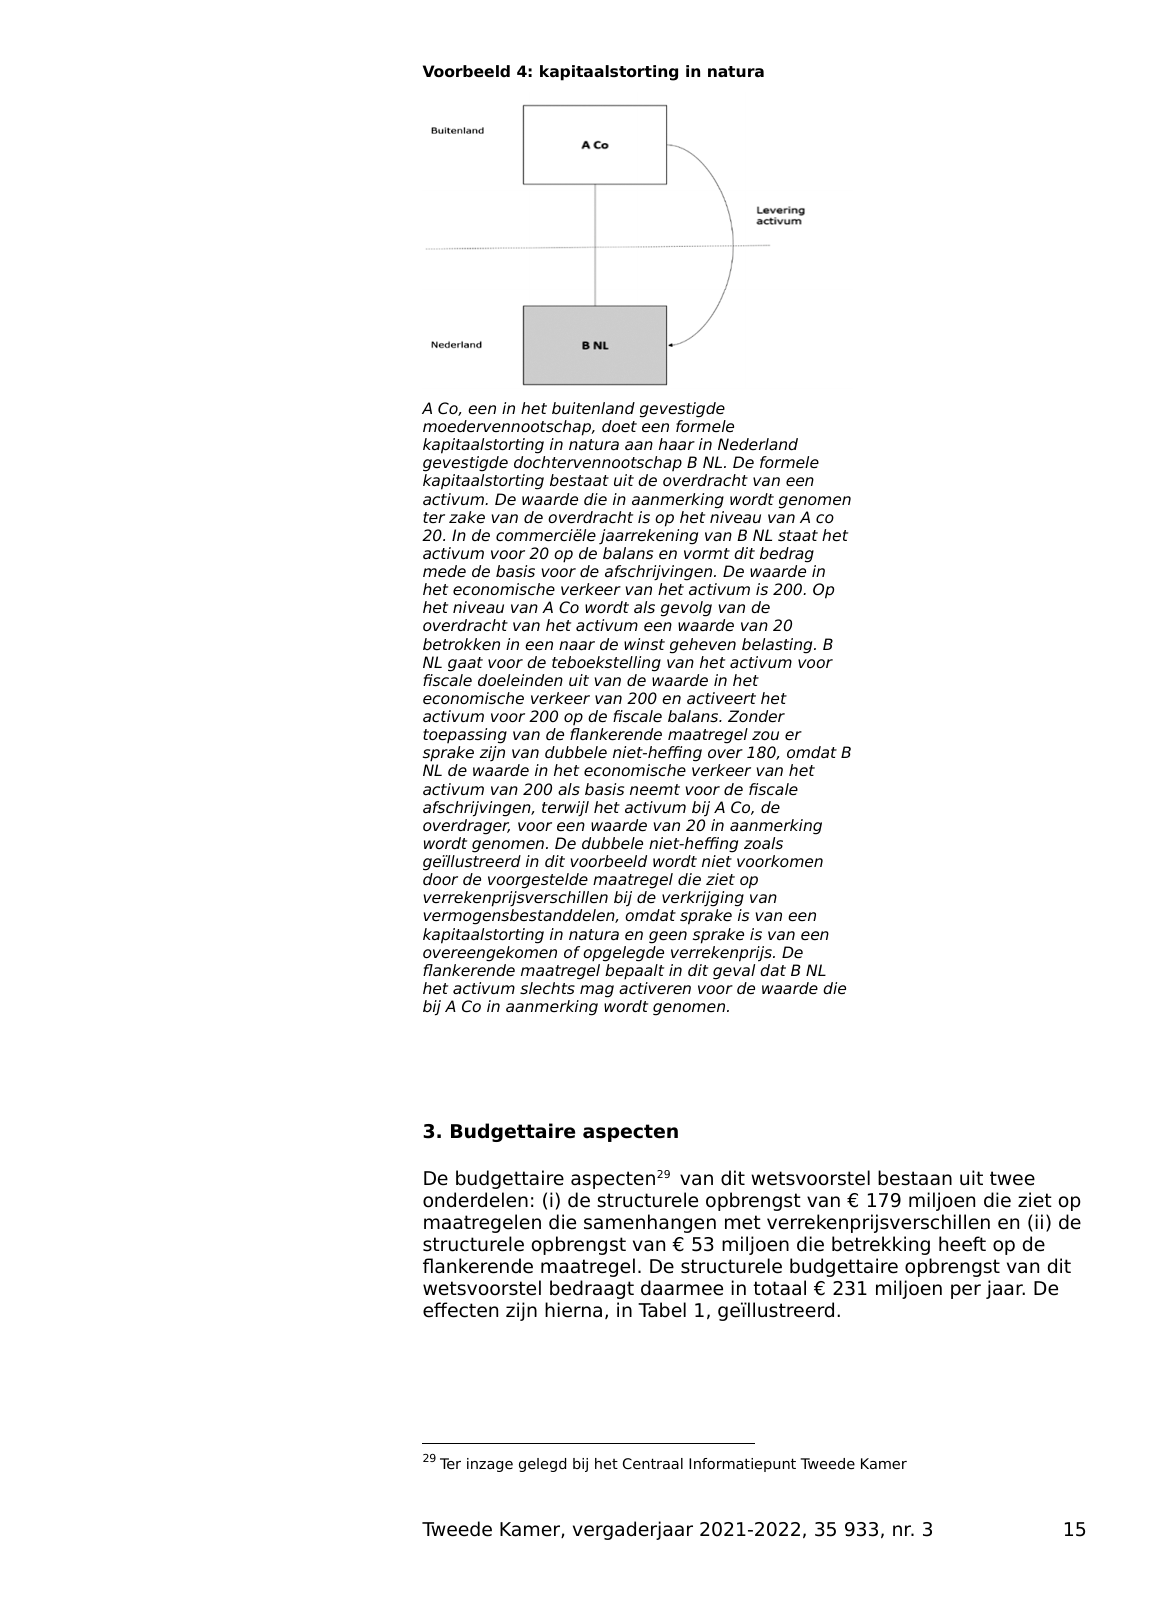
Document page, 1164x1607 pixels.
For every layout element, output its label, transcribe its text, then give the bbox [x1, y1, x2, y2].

text A Co, een in het buitenland gevestigde moedervennootschap, doet een formele kapitaalstorting in natura aan haar in Nederland gevestigde dochtervennootschap B NL. De formele kapitaalstorting bestaat uit de overdracht van een activum. De waarde die in aanmerking wordt genomen ter zake van de overdracht is op het niveau van A co 20. In de commerciële jaarrekening van B NL staat het activum voor 20 op de balans en vormt dit bedrag mede de basis voor de afschrijvingen. De waarde in het economische verkeer van het activum is 200. Op het niveau van A Co wordt als gevolg van de overdracht van het activum een waarde van 20 betrokken in een naar de winst geheven belasting. B NL gaat voor de teboekstelling van het activum voor fiscale doeleinden uit van de waarde in het economische verkeer van 200 en activeert het activum voor 200 op de fiscale balans. Zonder toepassing van de flankerende maatregel zou er sprake zijn van dubbele niet-heffing over 180, omdat B NL de waarde in het economische verkeer van het activum van 200 als basis neemt voor de fiscale afschrijvingen, terwijl het activum bij A Co, de overdrager, voor een waarde van 20 in aanmerking wordt genomen. De dubbele niet-heffing zoals geïllustreerd in dit voorbeeld wordt niet voorkomen door de voorgestelde maatregel die ziet op verrekenprijsverschillen bij de verkrijging van vermogensbestanddelen, omdat sprake is van een kapitaalstorting in natura en geen sprake is van een overeengekomen of opgelegde verrekenprijs. De flankerende maatregel bepaalt in dit geval dat B NL het activum slechts mag activeren voor de waarde die bij A Co in aanmerking wordt genomen. [422, 400, 853, 1016]
text De budgettaire aspecten van dit wetsvoorstel bestaan uit twee onderdelen: (i) de structurele opbrengst van € 179 miljoen die ziet op maatregelen die samenhangen met verrekenprijsverschillen en (ii) de structurele opbrengst van € 53 miljoen die betrekking heeft op de flankerende maatregel. De structurele budgettaire opbrengst van dit wetsvoorstel bedraagt daarmee in totaal € 231 miljoen per jaar. De effecten zijn hierna, in Tabel 1, geïllustreerd. [422, 1168, 1087, 1322]
picture [422, 92, 854, 389]
text Voorbeeld 4: kapitaalstorting in natura [422, 63, 853, 81]
subtitle 3. Budgettaire aspecten [422, 1121, 1087, 1143]
text Ter inzage gelegd bij het Centraal Informatiepunt Tweede Kamer [422, 1452, 1087, 1474]
